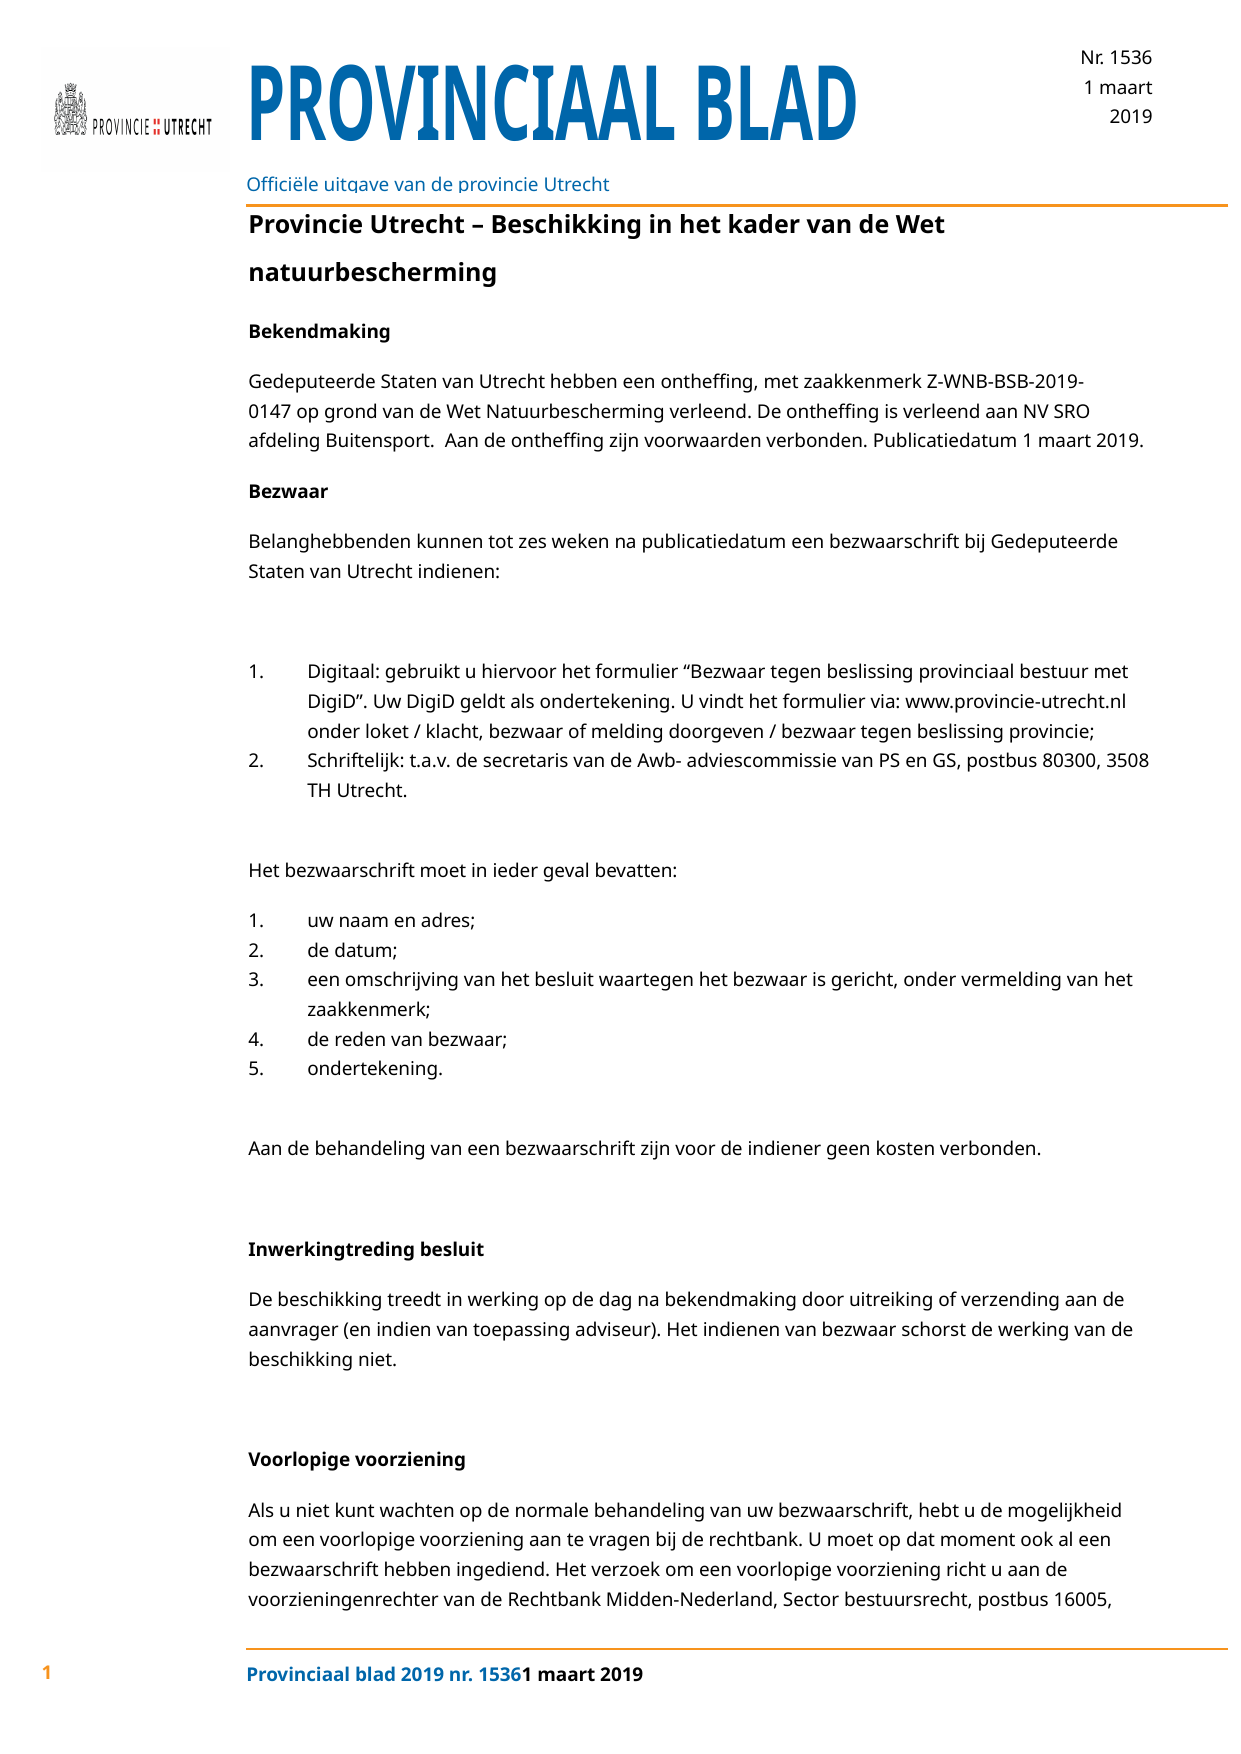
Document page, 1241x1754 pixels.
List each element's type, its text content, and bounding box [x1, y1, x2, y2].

text De beschikking treedt in werking op de dag na bekendmaking door uitreiking of verzending aan de aanvrager (en indien van toepassing adviseur). Het indienen van bezwaar schorst de werking van de beschikking niet. [248, 1287, 1152, 1372]
text Het bezwaarschrift moet in ieder geval bevatten: [248, 857, 1152, 883]
list een omschrijving van het besluit waartegen het bezwaar is gericht, onder vermelding van het zaakkenmerk; [248, 967, 1152, 1022]
text Bezwaar [248, 478, 1152, 504]
text Aan de behandeling van een bezwaarschrift zijn voor de indiener geen kosten verbonden. [248, 1135, 1152, 1161]
list de reden van bezwaar; [248, 1026, 1152, 1052]
list Schriftelijk: t.a.v. de secretaris van de Awb- adviescommissie van PS en GS, postbus 80300, 3508 TH Utrecht. [248, 747, 1152, 803]
list ondertekening. [248, 1055, 1152, 1081]
picture [41, 47, 231, 172]
text Inwerkingtreding besluit [248, 1236, 1152, 1262]
text Bekendmaking [248, 318, 1152, 344]
text Voorlopige voorziening [248, 1447, 1152, 1472]
text Provincie Utrecht – Beschikking in het kader van de Wet natuurbescherming [248, 207, 1152, 288]
list de datum; [248, 937, 1152, 963]
text Gedeputeerde Staten van Utrecht hebben een ontheffing, met zaakkenmerk Z-WNB-BSB-2019-0147 op grond van de Wet Natuurbescherming verleend. De ontheffing is verleend aan NV SRO afdeling Buitensport. Aan de ontheffing zijn voorwaarden verbonden. Publicatiedatum 1 maart 2019. [248, 368, 1152, 453]
text Als u niet kunt wachten op de normale behandeling van uw bezwaarschrift, hebt u de mogelijkheid om een voorlopige voorziening aan te vragen bij de rechtbank. U moet op dat moment ook al een bezwaarschrift hebben ingediend. Het verzoek om een voorlopige voorziening richt u aan de voorzieningenrechter van de Rechtbank Midden-Nederland, Sector bestuursrecht, postbus 16005, [248, 1497, 1152, 1612]
text Belanghebbenden kunnen tot zes weken na publicatiedatum een bezwaarschrift bij Gedeputeerde Staten van Utrecht indienen: [248, 528, 1152, 584]
list Digitaal: gebruikt u hiervoor het formulier “Bezwaar tegen beslissing provinciaal bestuur met DigiD”. Uw DigiD geldt als ondertekening. U vindt het formulier via: www.provincie-utrecht.nl onder loket / klacht, bezwaar of melding doorgeven / bezwaar tegen beslissing provincie; [248, 659, 1152, 744]
list uw naam en adres; [248, 907, 1152, 933]
